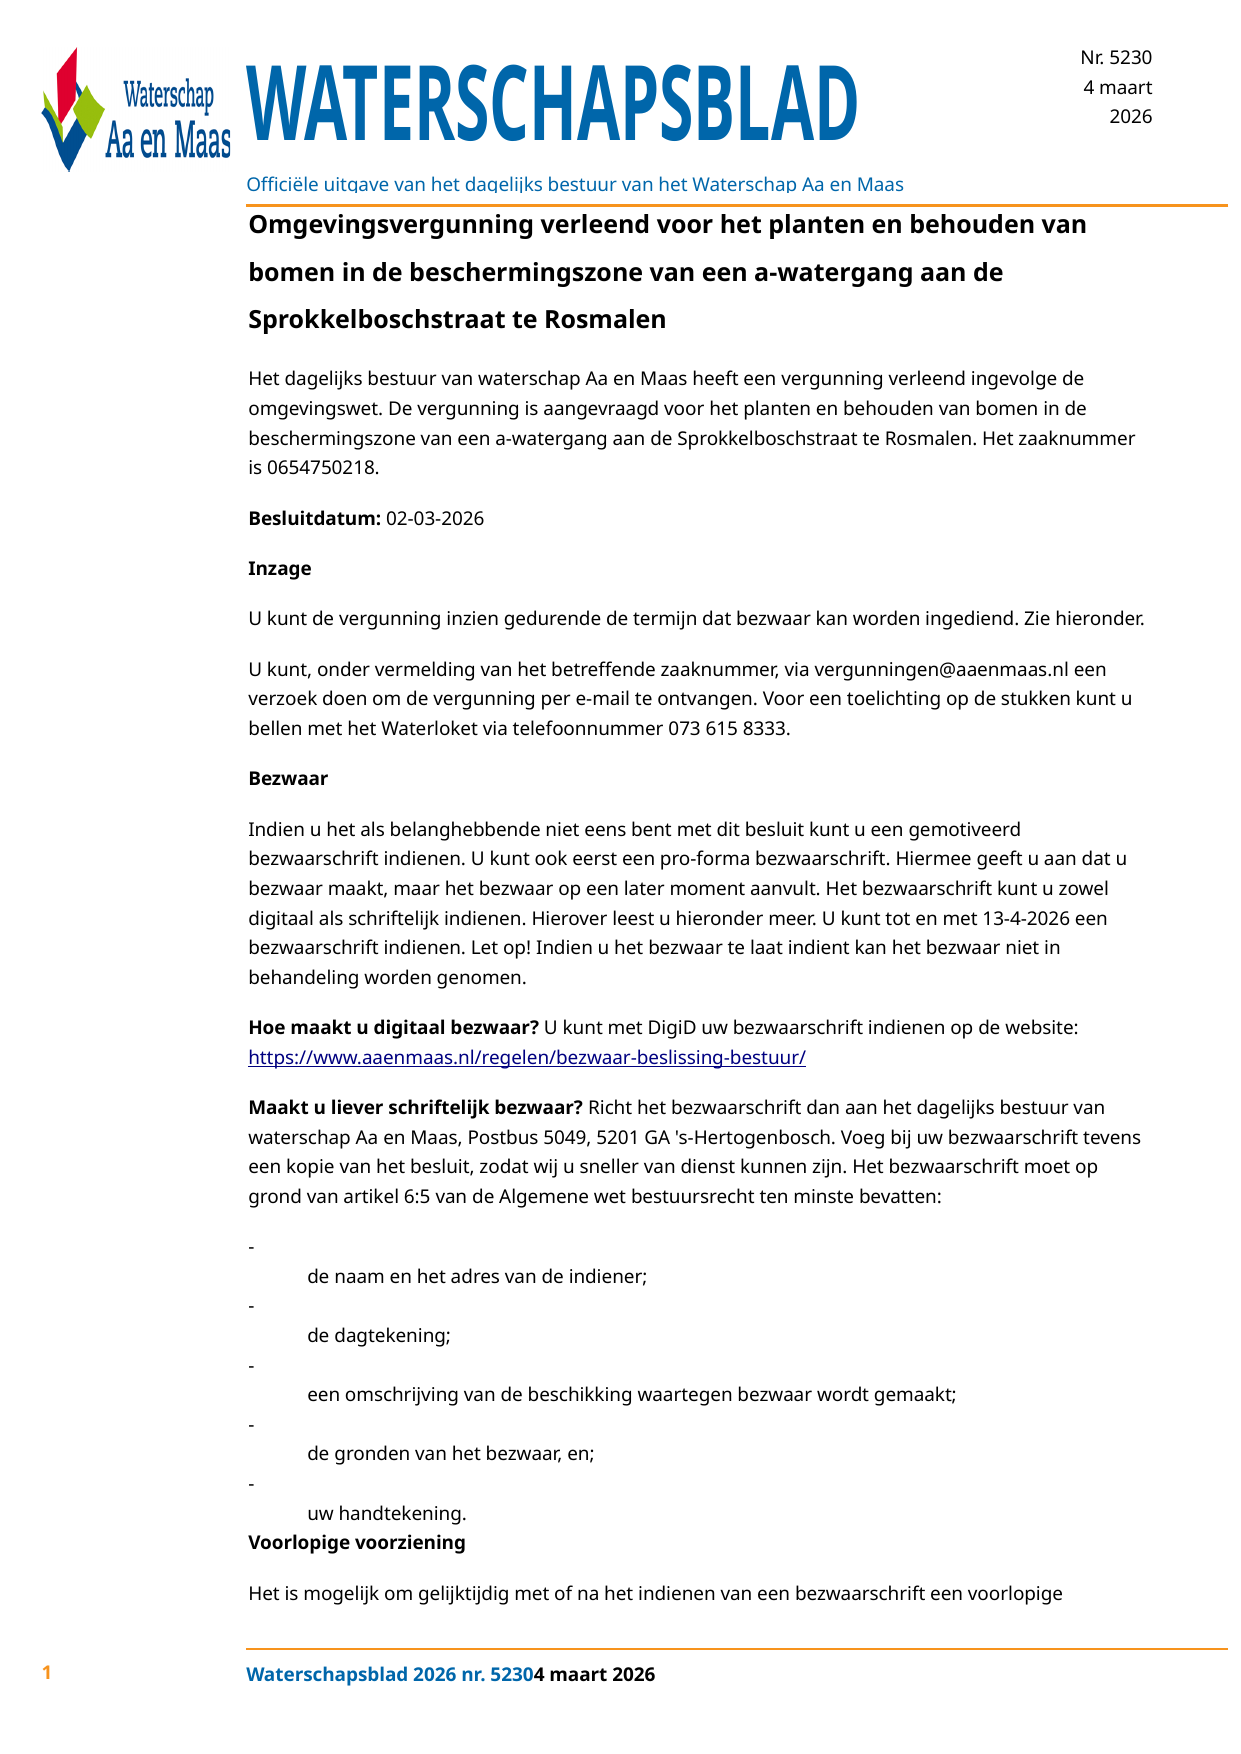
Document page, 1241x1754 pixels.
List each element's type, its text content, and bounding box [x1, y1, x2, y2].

text U kunt, onder vermelding van het betreffende zaaknummer, via vergunningen@aaenmaas.nl een verzoek doen om de vergunning per e-mail te ontvangen. Voor een toelichting op de stukken kunt u bellen met het Waterloket via telefoonnummer 073 615 8333. [248, 656, 1152, 741]
text Indien u het als belanghebbende niet eens bent met dit besluit kunt u een gemotiveerd bezwaarschrift indienen. U kunt ook eerst een pro-forma bezwaarschrift. Hiermee geeft u aan dat u bezwaar maakt, maar het bezwaar op een later moment aanvult. Het bezwaarschrift kunt u zowel digitaal als schriftelijk indienen. Hierover leest u hieronder meer. U kunt tot en met 13-4-2026 een bezwaarschrift indienen. Let op! Indien u het bezwaar te laat indient kan het bezwaar niet in behandeling worden genomen. [248, 816, 1152, 989]
picture [41, 47, 231, 172]
list uw handtekening. [248, 1500, 1152, 1525]
list een omschrijving van de beschikking waartegen bezwaar wordt gemaakt; [248, 1381, 1152, 1407]
text Hoe maakt u digitaal bezwaar? U kunt met DigiD uw bezwaarschrift indienen op de website: https://www.aaenmaas.nl/regelen/bezwaar-beslissing-bestuur/ [248, 1014, 1152, 1069]
text U kunt de vergunning inzien gedurende de termijn dat bezwaar kan worden ingediend. Zie hieronder. [248, 606, 1152, 631]
text Het is mogelijk om gelijktijdig met of na het indienen van een bezwaarschrift een voorlopige [248, 1580, 1152, 1605]
text Inzage [248, 555, 1152, 581]
list de gronden van het bezwaar, en; [248, 1441, 1152, 1466]
list de dagtekening; [248, 1322, 1152, 1348]
text Omgevingsvergunning verleend voor het planten en behouden van bomen in de beschermingszone van een a-watergang aan de Sprokkelboschstraat te Rosmalen [248, 207, 1152, 336]
list de naam en het adres van de indiener; [248, 1263, 1152, 1289]
text Bezwaar [248, 766, 1152, 791]
text Besluitdatum: 02-03-2026 [248, 505, 1152, 530]
text Het dagelijks bestuur van waterschap Aa en Maas heeft een vergunning verleend ingevolge de omgevingswet. De vergunning is aangevraagd voor het planten en behouden van bomen in de beschermingszone van een a-watergang aan de Sprokkelboschstraat te Rosmalen. Het zaaknummer is 0654750218. [248, 366, 1152, 480]
text Maakt u liever schriftelijk bezwaar? Richt het bezwaarschrift dan aan het dagelijks bestuur van waterschap Aa en Maas, Postbus 5049, 5201 GA 's-Hertogenbosch. Voeg bij uw bezwaarschrift tevens een kopie van het besluit, zodat wij u sneller van dienst kunnen zijn. Het bezwaarschrift moet op grond van artikel 6:5 van de Algemene wet bestuursrecht ten minste bevatten: [248, 1094, 1152, 1209]
text Voorlopige voorziening [248, 1529, 1152, 1555]
